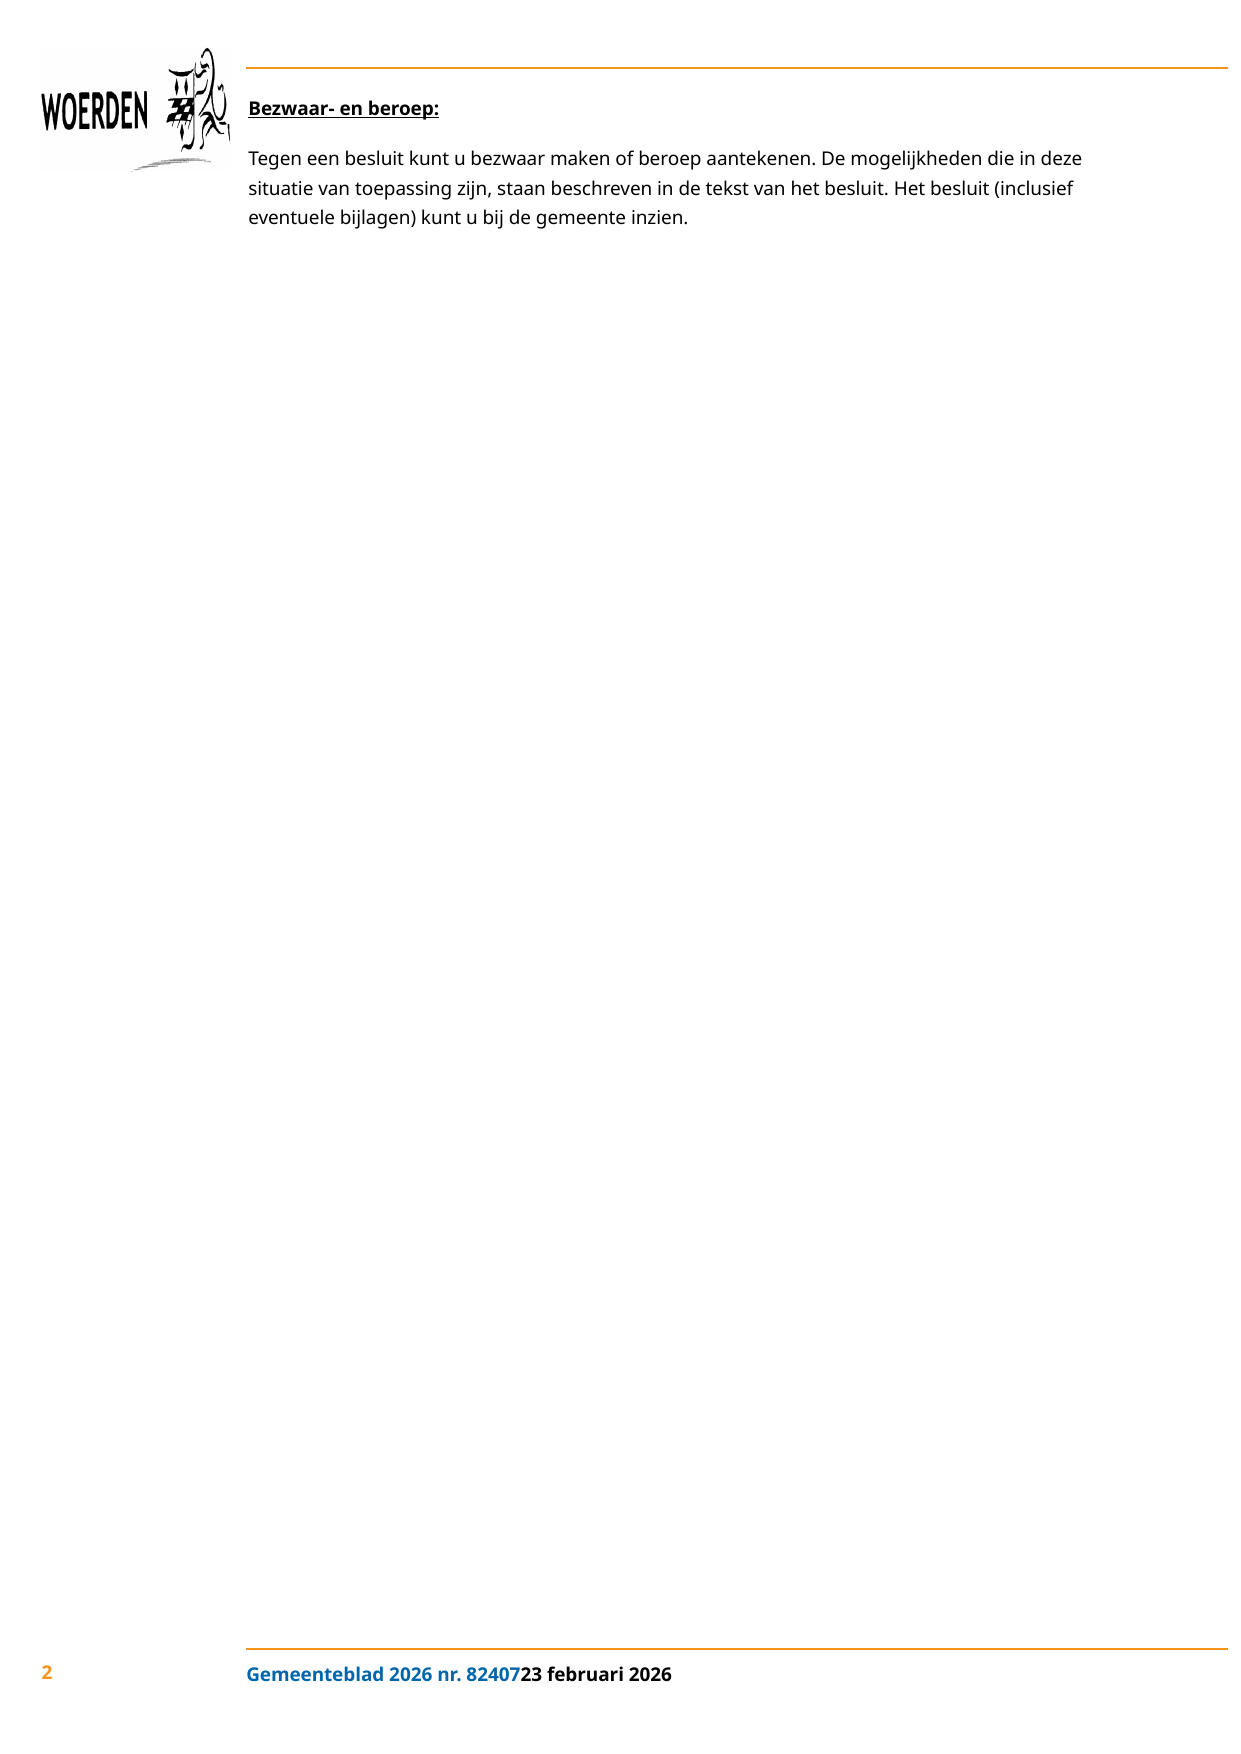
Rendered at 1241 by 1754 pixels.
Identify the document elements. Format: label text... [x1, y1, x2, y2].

text Tegen een besluit kunt u bezwaar maken of beroep aantekenen. De mogelijkheden die in deze situatie van toepassing zijn, staan beschreven in de tekst van het besluit. Het besluit (inclusief eventuele bijlagen) kunt u bij de gemeente inzien. [248, 145, 1152, 230]
text Bezwaar- en beroep: [248, 95, 1152, 121]
picture [41, 47, 231, 172]
